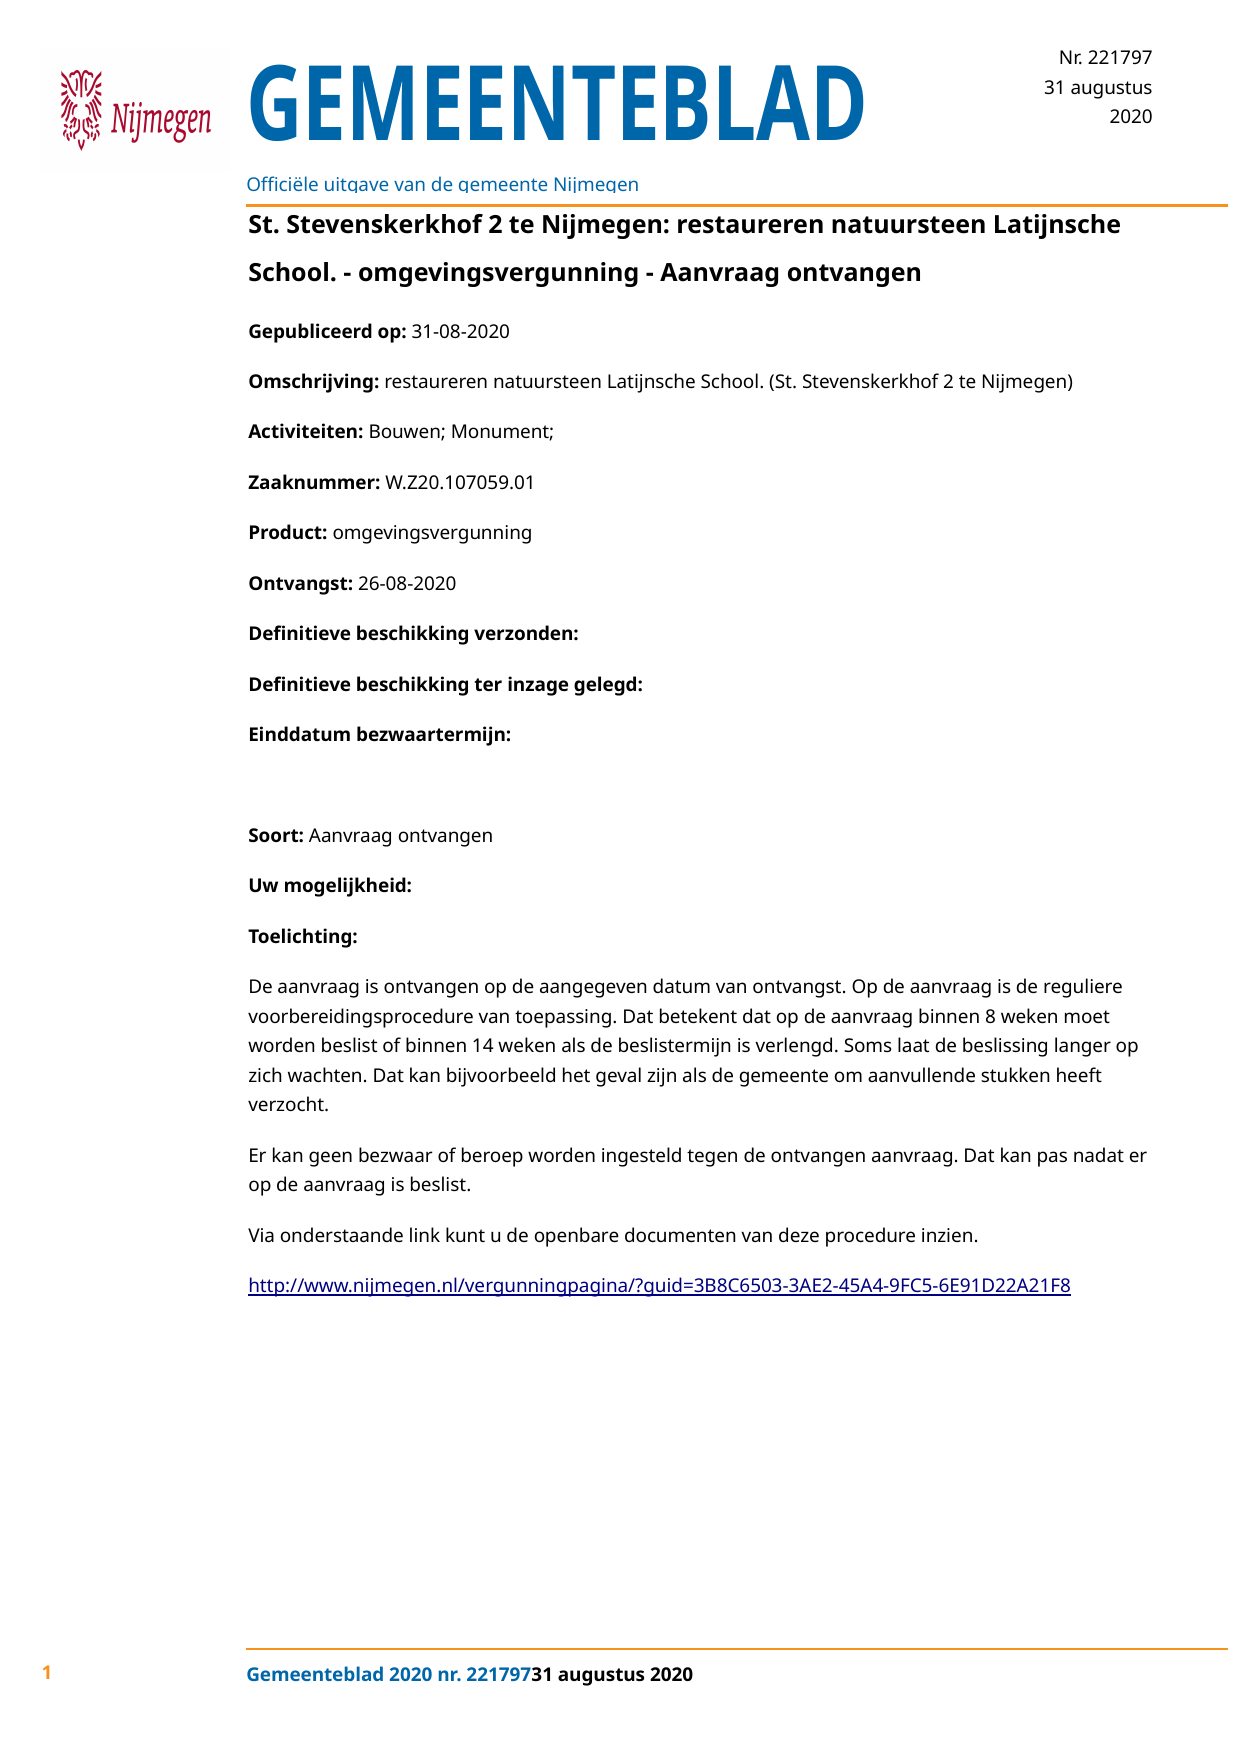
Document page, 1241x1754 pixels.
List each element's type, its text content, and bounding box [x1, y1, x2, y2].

text Toelichting: [248, 923, 1152, 949]
text Ontvangst: 26-08-2020 [248, 570, 1152, 596]
text Activiteiten: Bouwen; Monument; [248, 419, 1152, 444]
picture [41, 47, 231, 172]
text Omschrijving: restaureren natuursteen Latijnsche School. (St. Stevenskerkhof 2 te Nijmegen) [248, 368, 1152, 394]
text Uw mogelijkheid: [248, 872, 1152, 898]
text Gepubliceerd op: 31-08-2020 [248, 318, 1152, 344]
text De aanvraag is ontvangen op de aangegeven datum van ontvangst. Op de aanvraag is de reguliere voorbereidingsprocedure van toepassing. Dat betekent dat op de aanvraag binnen 8 weken moet worden beslist of binnen 14 weken als de beslistermijn is verlengd. Soms laat de beslissing langer op zich wachten. Dat kan bijvoorbeeld het geval zijn als de gemeente om aanvullende stukken heeft verzocht. [248, 973, 1152, 1117]
text Zaaknummer: W.Z20.107059.01 [248, 469, 1152, 495]
text St. Stevenskerkhof 2 te Nijmegen: restaureren natuursteen Latijnsche School. - omgevingsvergunning - Aanvraag ontvangen [248, 207, 1152, 288]
text Product: omgevingsvergunning [248, 519, 1152, 545]
text Definitieve beschikking verzonden: [248, 620, 1152, 646]
text http://www.nijmegen.nl/vergunningpagina/?guid=3B8C6503-3AE2-45A4-9FC5-6E91D22A21F8 [248, 1272, 1152, 1298]
text Einddatum bezwaartermijn: [248, 721, 1152, 747]
text Soort: Aanvraag ontvangen [248, 822, 1152, 848]
text Via onderstaande link kunt u de openbare documenten van deze procedure inzien. [248, 1222, 1152, 1248]
text Definitieve beschikking ter inzage gelegd: [248, 671, 1152, 697]
text Er kan geen bezwaar of beroep worden ingesteld tegen de ontvangen aanvraag. Dat kan pas nadat er op de aanvraag is beslist. [248, 1142, 1152, 1197]
